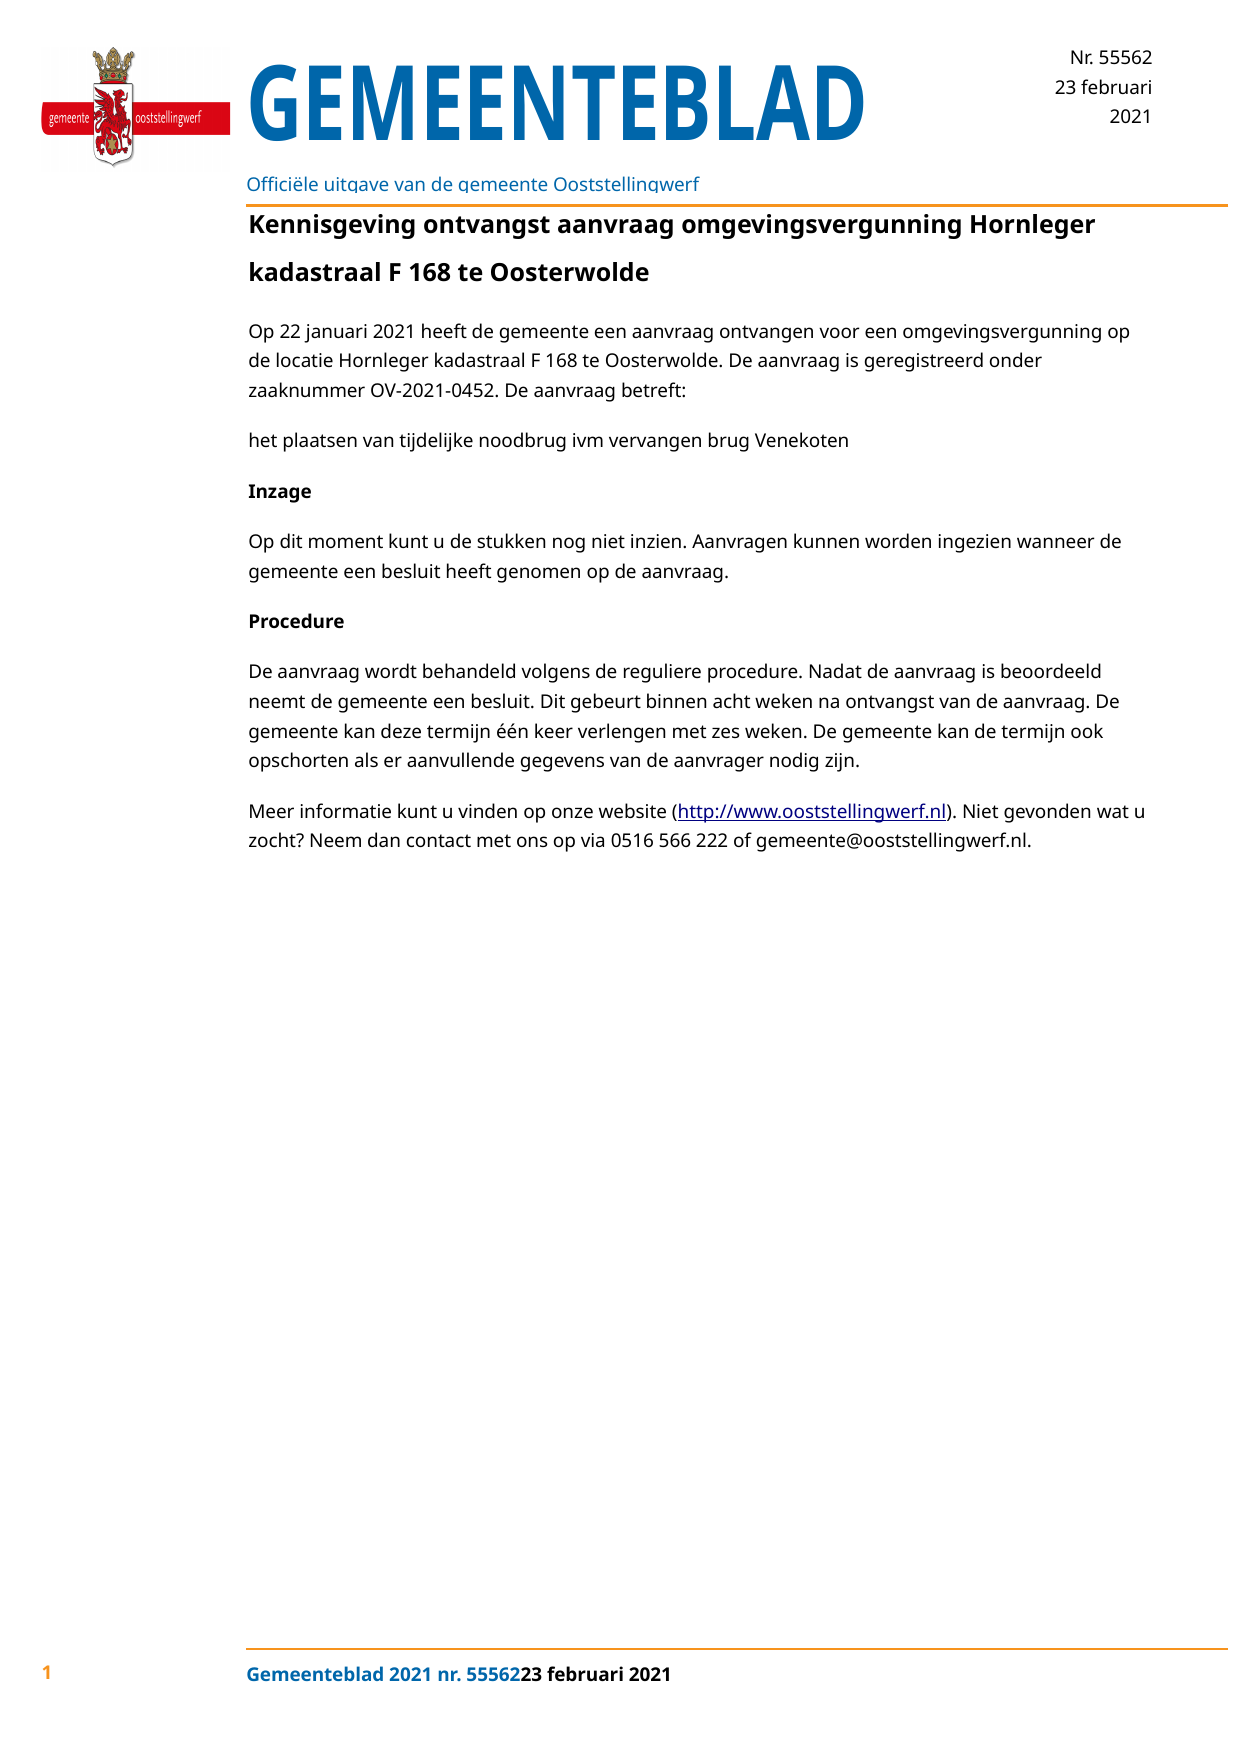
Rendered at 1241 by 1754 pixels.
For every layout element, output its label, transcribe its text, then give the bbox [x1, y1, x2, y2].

text Inzage [248, 478, 1152, 504]
text Meer informatie kunt u vinden op onze website (http://www.ooststellingwerf.nl). Niet gevonden wat u zocht? Neem dan contact met ons op via 0516 566 222 of gemeente@ooststellingwerf.nl. [248, 798, 1152, 853]
text Kennisgeving ontvangst aanvraag omgevingsvergunning Hornleger kadastraal F 168 te Oosterwolde [248, 207, 1152, 288]
text Op 22 januari 2021 heeft de gemeente een aanvraag ontvangen voor een omgevingsvergunning op de locatie Hornleger kadastraal F 168 te Oosterwolde. De aanvraag is geregistreerd onder zaaknummer OV-2021-0452. De aanvraag betreft: [248, 318, 1152, 403]
text Op dit moment kunt u de stukken nog niet inzien. Aanvragen kunnen worden ingezien wanneer de gemeente een besluit heeft genomen op de aanvraag. [248, 528, 1152, 584]
picture [41, 47, 231, 172]
text De aanvraag wordt behandeld volgens de reguliere procedure. Nadat de aanvraag is beoordeeld neemt de gemeente een besluit. Dit gebeurt binnen acht weken na ontvangst van de aanvraag. De gemeente kan deze termijn één keer verlengen met zes weken. De gemeente kan de termijn ook opschorten als er aanvullende gegevens van de aanvrager nodig zijn. [248, 659, 1152, 773]
text Procedure [248, 608, 1152, 634]
text het plaatsen van tijdelijke noodbrug ivm vervangen brug Venekoten [248, 427, 1152, 453]
